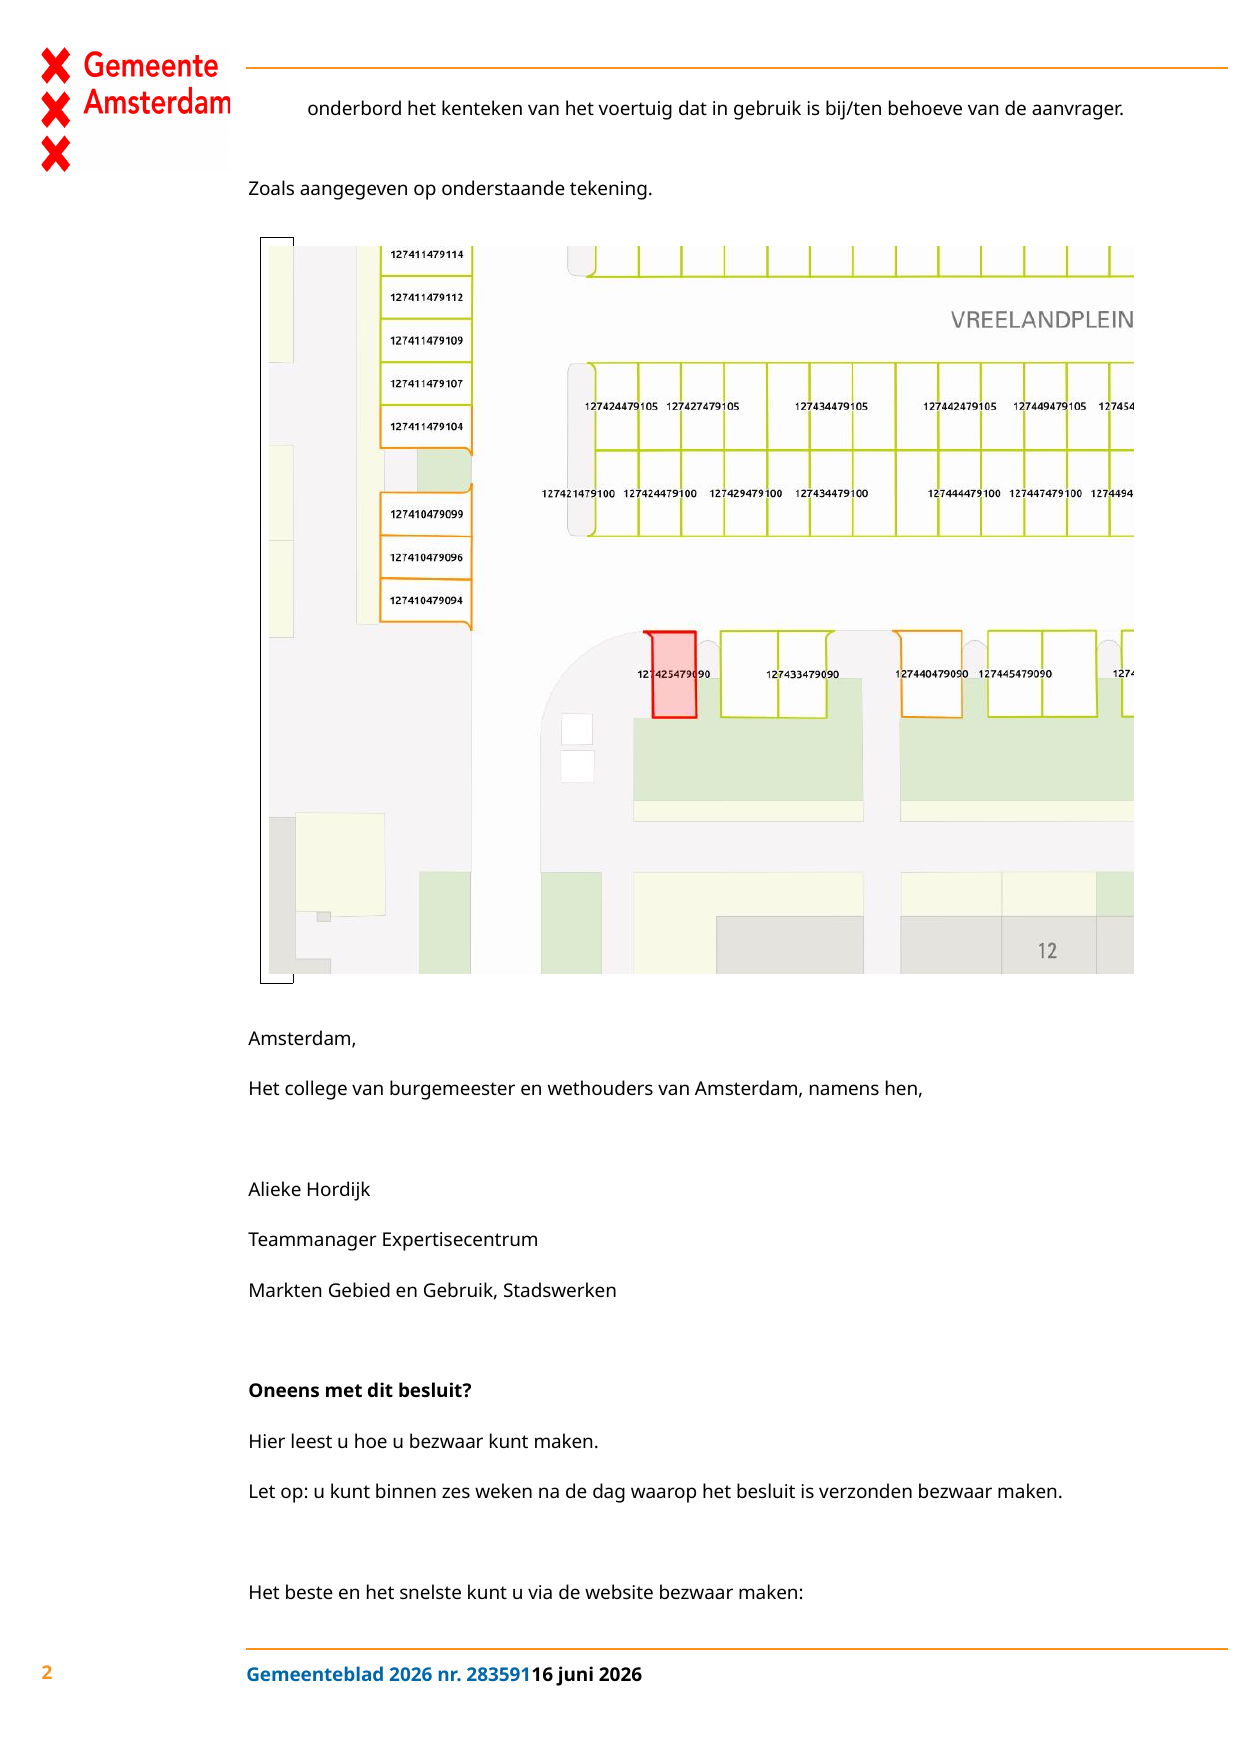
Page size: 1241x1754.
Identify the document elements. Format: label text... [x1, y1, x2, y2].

text Let op: u kunt binnen zes weken na de dag waarop het besluit is verzonden bezwaar maken. [248, 1478, 1152, 1504]
text Hier leest u hoe u bezwaar kunt maken. [248, 1428, 1152, 1454]
text Zoals aangegeven op onderstaande tekening. [248, 175, 1152, 201]
picture [268, 246, 1134, 974]
text Oneens met dit besluit? [248, 1378, 1152, 1403]
text Het college van burgemeester en wethouders van Amsterdam, namens hen, [248, 1075, 1152, 1101]
text Alieke Hordijk [248, 1176, 1152, 1202]
text Het beste en het snelste kunt u via de website bezwaar maken: [248, 1579, 1152, 1605]
picture [41, 47, 231, 172]
list onderbord het kenteken van het voertuig dat in gebruik is bij/ten behoeve van de aanvrager. [248, 95, 1152, 121]
text Amsterdam, [248, 1025, 1152, 1051]
text Teammanager Expertisecentrum [248, 1226, 1152, 1252]
text Markten Gebied en Gebruik, Stadswerken [248, 1277, 1152, 1303]
